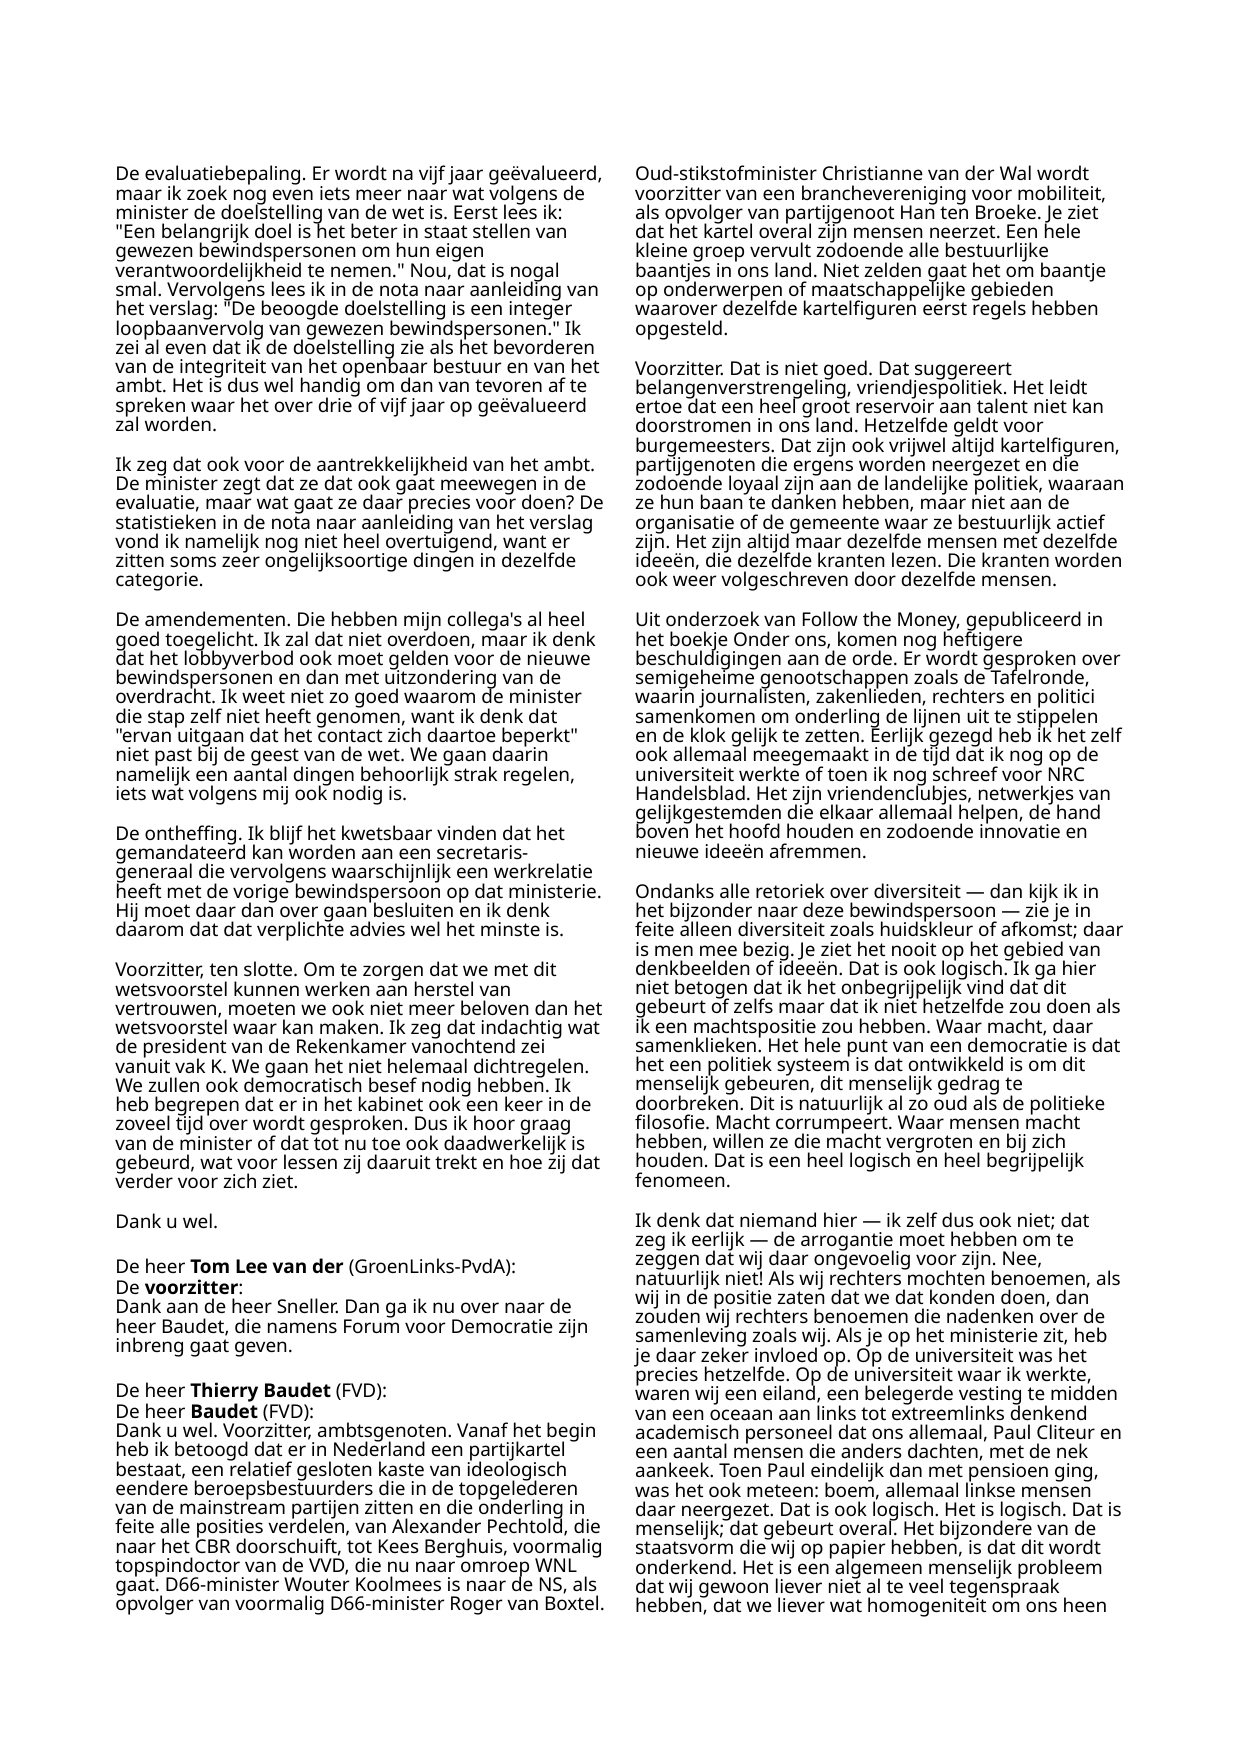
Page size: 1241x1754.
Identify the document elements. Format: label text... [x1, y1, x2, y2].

text Ik zeg dat ook voor de aantrekkelijkheid van het ambt. De minister zegt dat ze dat ook gaat meewegen in de evaluatie, maar wat gaat ze daar precies voor doen? De statistieken in de nota naar aanleiding van het verslag vond ik namelijk nog niet heel overtuigend, want er zitten soms zeer ongelijksoortige dingen in dezelfde categorie. [115, 456, 605, 591]
text De voorzitter: [115, 1279, 605, 1298]
text De heer Tom Lee van der (GroenLinks-PvdA): [115, 1253, 605, 1279]
text De heer Baudet (FVD): [115, 1403, 605, 1422]
text De evaluatiebepaling. Er wordt na vijf jaar geëvalueerd, maar ik zoek nog even iets meer naar wat volgens de minister de doelstelling van de wet is. Eerst lees ik: "Een belangrijk doel is het beter in staat stellen van gewezen bewindspersonen om hun eigen verantwoordelijkheid te nemen." Nou, dat is nogal smal. Vervolgens lees ik in de nota naar aanleiding van het verslag: "De beoogde doelstelling is een integer loopbaanvervolg van gewezen bewindspersonen." Ik zei al even dat ik de doelstelling zie als het bevorderen van de integriteit van het openbaar bestuur en van het ambt. Het is dus wel handig om dan van tevoren af te spreken waar het over drie of vijf jaar op geëvalueerd zal worden. [115, 165, 605, 435]
text Dank u wel. [115, 1213, 605, 1232]
text Ondanks alle retoriek over diversiteit — dan kijk ik in het bijzonder naar deze bewindspersoon — zie je in feite alleen diversiteit zoals huidskleur of afkomst; daar is men mee bezig. Je ziet het nooit op het gebied van denkbeelden of ideeën. Dat is ook logisch. Ik ga hier niet betogen dat ik het onbegrijpelijk vind dat dit gebeurt of zelfs maar dat ik niet hetzelfde zou doen als ik een machtspositie zou hebben. Waar macht, daar samenklieken. Het hele punt van een democratie is dat het een politiek systeem is dat ontwikkeld is om dit menselijk gebeuren, dit menselijk gedrag te doorbreken. Dit is natuurlijk al zo oud als de politieke filosofie. Macht corrumpeert. Waar mensen macht hebben, willen ze die macht vergroten en bij zich houden. Dat is een heel logisch en heel begrijpelijk fenomeen. [635, 883, 1125, 1191]
text Dank u wel. Voorzitter, ambtsgenoten. Vanaf het begin heb ik betoogd dat er in Nederland een partijkartel bestaat, een relatief gesloten kaste van ideologisch eendere beroepsbestuurders die in de topgelederen van de mainstream partijen zitten en die onderling in feite alle posities verdelen, van Alexander Pechtold, die naar het CBR doorschuift, tot Kees Berghuis, voormalig topspindoctor van de VVD, die nu naar omroep WNL gaat. D66-minister Wouter Koolmees is naar de NS, als opvolger van voormalig D66-minister Roger van Boxtel. [115, 1422, 605, 1615]
text Ik denk dat niemand hier — ik zelf dus ook niet; dat zeg ik eerlijk — de arrogantie moet hebben om te zeggen dat wij daar ongevoelig voor zijn. Nee, natuurlijk niet! Als wij rechters mochten benoemen, als wij in de positie zaten dat we dat konden doen, dan zouden wij rechters benoemen die nadenken over de samenleving zoals wij. Als je op het ministerie zit, heb je daar zeker invloed op. Op de universiteit was het precies hetzelfde. Op de universiteit waar ik werkte, waren wij een eiland, een belegerde vesting te midden van een oceaan aan links tot extreemlinks denkend academisch personeel dat ons allemaal, Paul Cliteur en een aantal mensen die anders dachten, met de nek aankeek. Toen Paul eindelijk dan met pensioen ging, was het ook meteen: boem, allemaal linkse mensen daar neergezet. Dat is ook logisch. Het is logisch. Dat is menselijk; dat gebeurt overal. Het bijzondere van de staatsvorm die wij op papier hebben, is dat dit wordt onderkend. Het is een algemeen menselijk probleem dat wij gewoon liever niet al te veel tegenspraak hebben, dat we liever wat homogeniteit om ons heen [635, 1212, 1125, 1616]
text Voorzitter, ten slotte. Om te zorgen dat we met dit wetsvoorstel kunnen werken aan herstel van vertrouwen, moeten we ook niet meer beloven dan het wetsvoorstel waar kan maken. Ik zeg dat indachtig wat de president van de Rekenkamer vanochtend zei vanuit vak K. We gaan het niet helemaal dichtregelen. We zullen ook democratisch besef nodig hebben. Ik heb begrepen dat er in het kabinet ook een keer in de zoveel tijd over wordt gesproken. Dus ik hoor graag van de minister of dat tot nu toe ook daadwerkelijk is gebeurd, wat voor lessen zij daaruit trekt en hoe zij dat verder voor zich ziet. [115, 961, 605, 1192]
text Dank aan de heer Sneller. Dan ga ik nu over naar de heer Baudet, die namens Forum voor Democratie zijn inbreng gaat geven. [115, 1298, 605, 1356]
text Oud-stikstofminister Christianne van der Wal wordt voorzitter van een branchevereniging voor mobiliteit, als opvolger van partijgenoot Han ten Broeke. Je ziet dat het kartel overal zijn mensen neerzet. Een hele kleine groep vervult zodoende alle bestuurlijke baantjes in ons land. Niet zelden gaat het om baantje op onderwerpen of maatschappelijke gebieden waarover dezelfde kartelfiguren eerst regels hebben opgesteld. [635, 165, 1125, 339]
text De ontheffing. Ik blijf het kwetsbaar vinden dat het gemandateerd kan worden aan een secretaris-generaal die vervolgens waarschijnlijk een werkrelatie heeft met de vorige bewindspersoon op dat ministerie. Hij moet daar dan over gaan besluiten en ik denk daarom dat dat verplichte advies wel het minste is. [115, 825, 605, 941]
text Uit onderzoek van Follow the Money, gepubliceerd in het boekje Onder ons, komen nog heftigere beschuldigingen aan de orde. Er wordt gesproken over semigeheime genootschappen zoals de Tafelronde, waarin journalisten, zakenlieden, rechters en politici samenkomen om onderling de lijnen uit te stippelen en de klok gelijk te zetten. Eerlijk gezegd heb ik het zelf ook allemaal meegemaakt in de tijd dat ik nog op de universiteit werkte of toen ik nog schreef voor NRC Handelsblad. Het zijn vriendenclubjes, netwerkjes van gelijkgestemden die elkaar allemaal helpen, de hand boven het hoofd houden en zodoende innovatie en nieuwe ideeën afremmen. [635, 611, 1125, 862]
text De heer Thierry Baudet (FVD): [115, 1377, 605, 1403]
text De amendementen. Die hebben mijn collega's al heel goed toegelicht. Ik zal dat niet overdoen, maar ik denk dat het lobbyverbod ook moet gelden voor de nieuwe bewindspersonen en dan met uitzondering van de overdracht. Ik weet niet zo goed waarom de minister die stap zelf niet heeft genomen, want ik denk dat "ervan uitgaan dat het contact zich daartoe beperkt" niet past bij de geest van de wet. We gaan daarin namelijk een aantal dingen behoorlijk strak regelen, iets wat volgens mij ook nodig is. [115, 611, 605, 804]
text Voorzitter. Dat is niet goed. Dat suggereert belangenverstrengeling, vriendjespolitiek. Het leidt ertoe dat een heel groot reservoir aan talent niet kan doorstromen in ons land. Hetzelfde geldt voor burgemeesters. Dat zijn ook vrijwel altijd kartelfiguren, partijgenoten die ergens worden neergezet en die zodoende loyaal zijn aan de landelijke politiek, waaraan ze hun baan te danken hebben, maar niet aan de organisatie of de gemeente waar ze bestuurlijk actief zijn. Het zijn altijd maar dezelfde mensen met dezelfde ideeën, die dezelfde kranten lezen. Die kranten worden ook weer volgeschreven door dezelfde mensen. [635, 359, 1125, 591]
